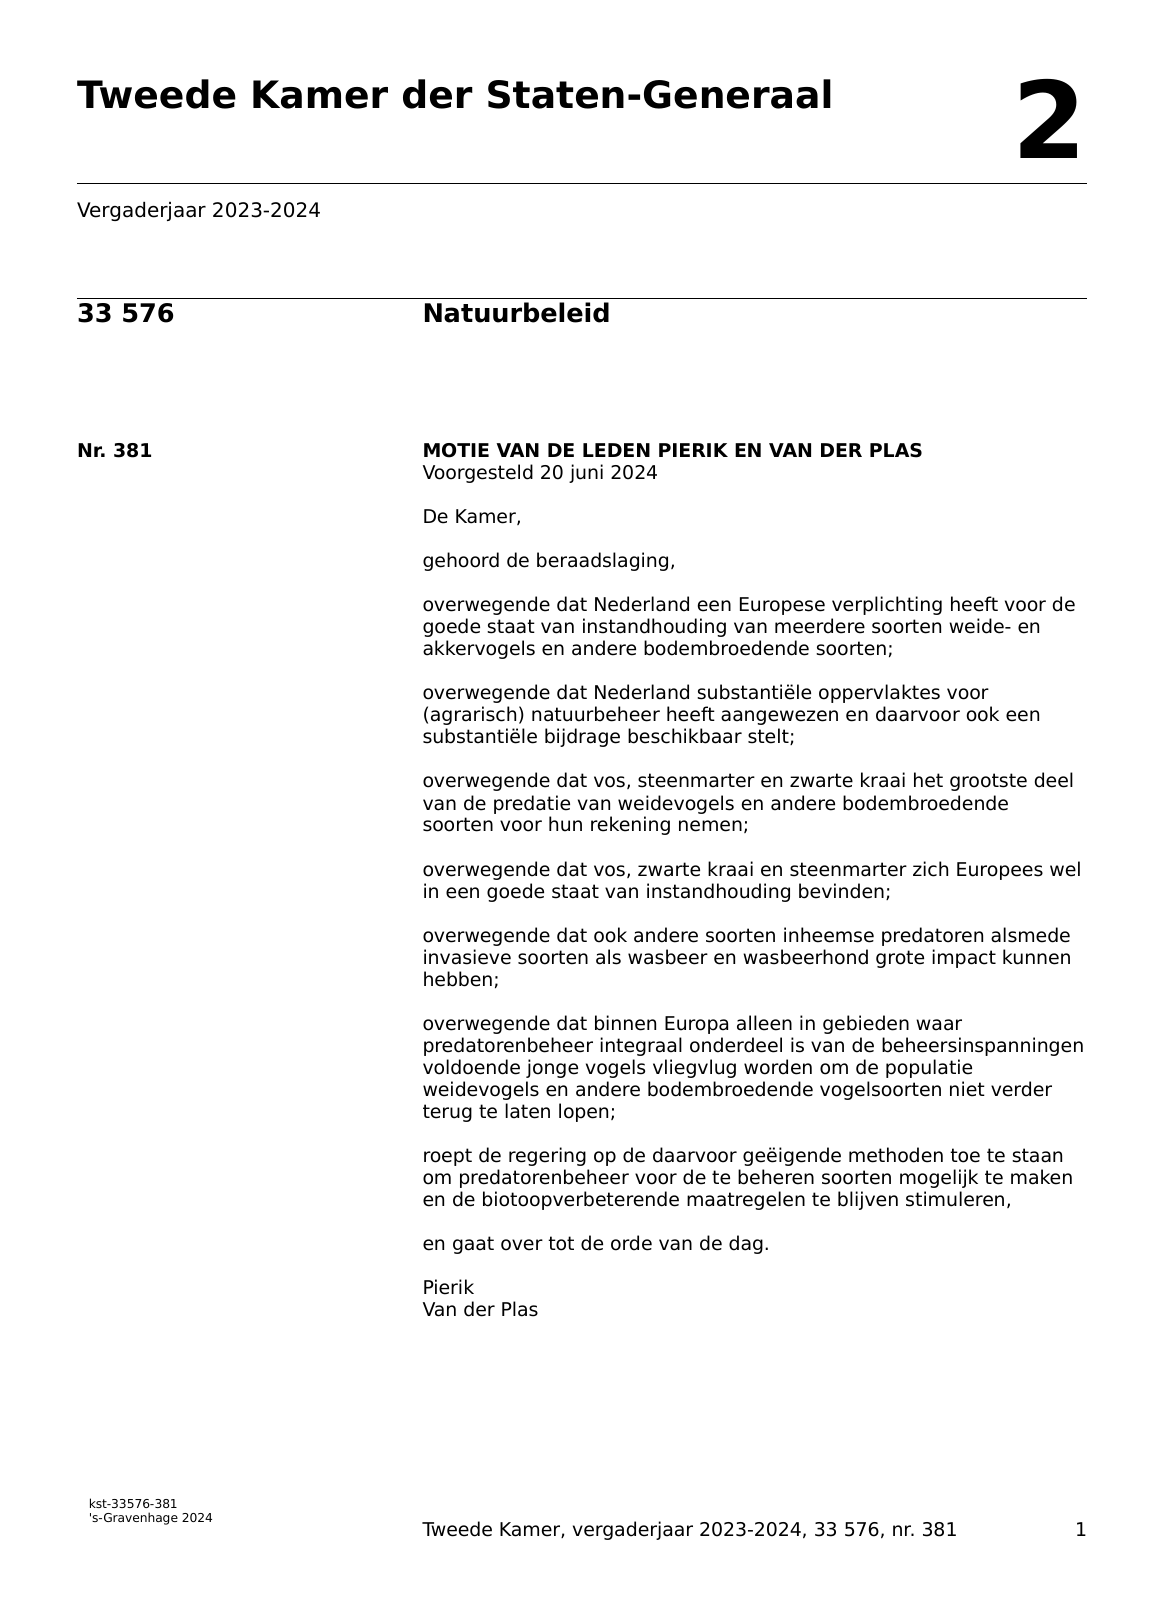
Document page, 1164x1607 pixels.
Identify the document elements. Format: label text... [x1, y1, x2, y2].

text overwegende dat Nederland substantiële oppervlaktes voor (agrarisch) natuurbeheer heeft aangewezen en daarvoor ook een substantiële bijdrage beschikbaar stelt; [422, 682, 1087, 748]
text De Kamer, [422, 506, 1087, 528]
text overwegende dat binnen Europa alleen in gebieden waar predatorenbeheer integraal onderdeel is van de beheersinspanningen voldoende jonge vogels vliegvlug worden om de populatie weidevogels en andere bodembroedende vogelsoorten niet verder terug te laten lopen; [422, 1013, 1087, 1123]
text Van der Plas [422, 1299, 1087, 1321]
text kst-33576-381 [88, 1497, 323, 1511]
text overwegende dat vos, zwarte kraai en steenmarter zich Europees wel in een goede staat van instandhouding bevinden; [422, 858, 1087, 902]
table_header 2 [886, 59, 1087, 183]
table_cell Vergaderjaar 2023-2024 [77, 184, 1087, 298]
table_header Tweede Kamer der Staten-Generaal [77, 59, 886, 183]
text overwegende dat Nederland een Europese verplichting heeft voor de goede staat van instandhouding van meerdere soorten weide- en akkervogels en andere bodembroedende soorten; [422, 594, 1087, 660]
text en gaat over tot de orde van de dag. [422, 1233, 1087, 1255]
subtitle Nr. 381 MOTIE VAN DE LEDEN PIERIK EN VAN DER PLAS [77, 440, 1087, 462]
text overwegende dat vos, steenmarter en zwarte kraai het grootste deel van de predatie van weidevogels en andere bodembroedende soorten voor hun rekening nemen; [422, 770, 1087, 836]
text 's-Gravenhage 2024 [88, 1511, 323, 1525]
text Pierik [422, 1277, 1087, 1299]
text Voorgesteld 20 juni 2024 [422, 462, 1087, 484]
text gehoord de beraadslaging, [422, 550, 1087, 572]
text overwegende dat ook andere soorten inheemse predatoren alsmede invasieve soorten als wasbeer en wasbeerhond grote impact kunnen hebben; [422, 925, 1087, 991]
subtitle 33 576 Natuurbeleid [77, 299, 1087, 329]
text roept de regering op de daarvoor geëigende methoden toe te staan om predatorenbeheer voor de te beheren soorten mogelijk te maken en de biotoopverbeterende maatregelen te blijven stimuleren, [422, 1145, 1087, 1211]
